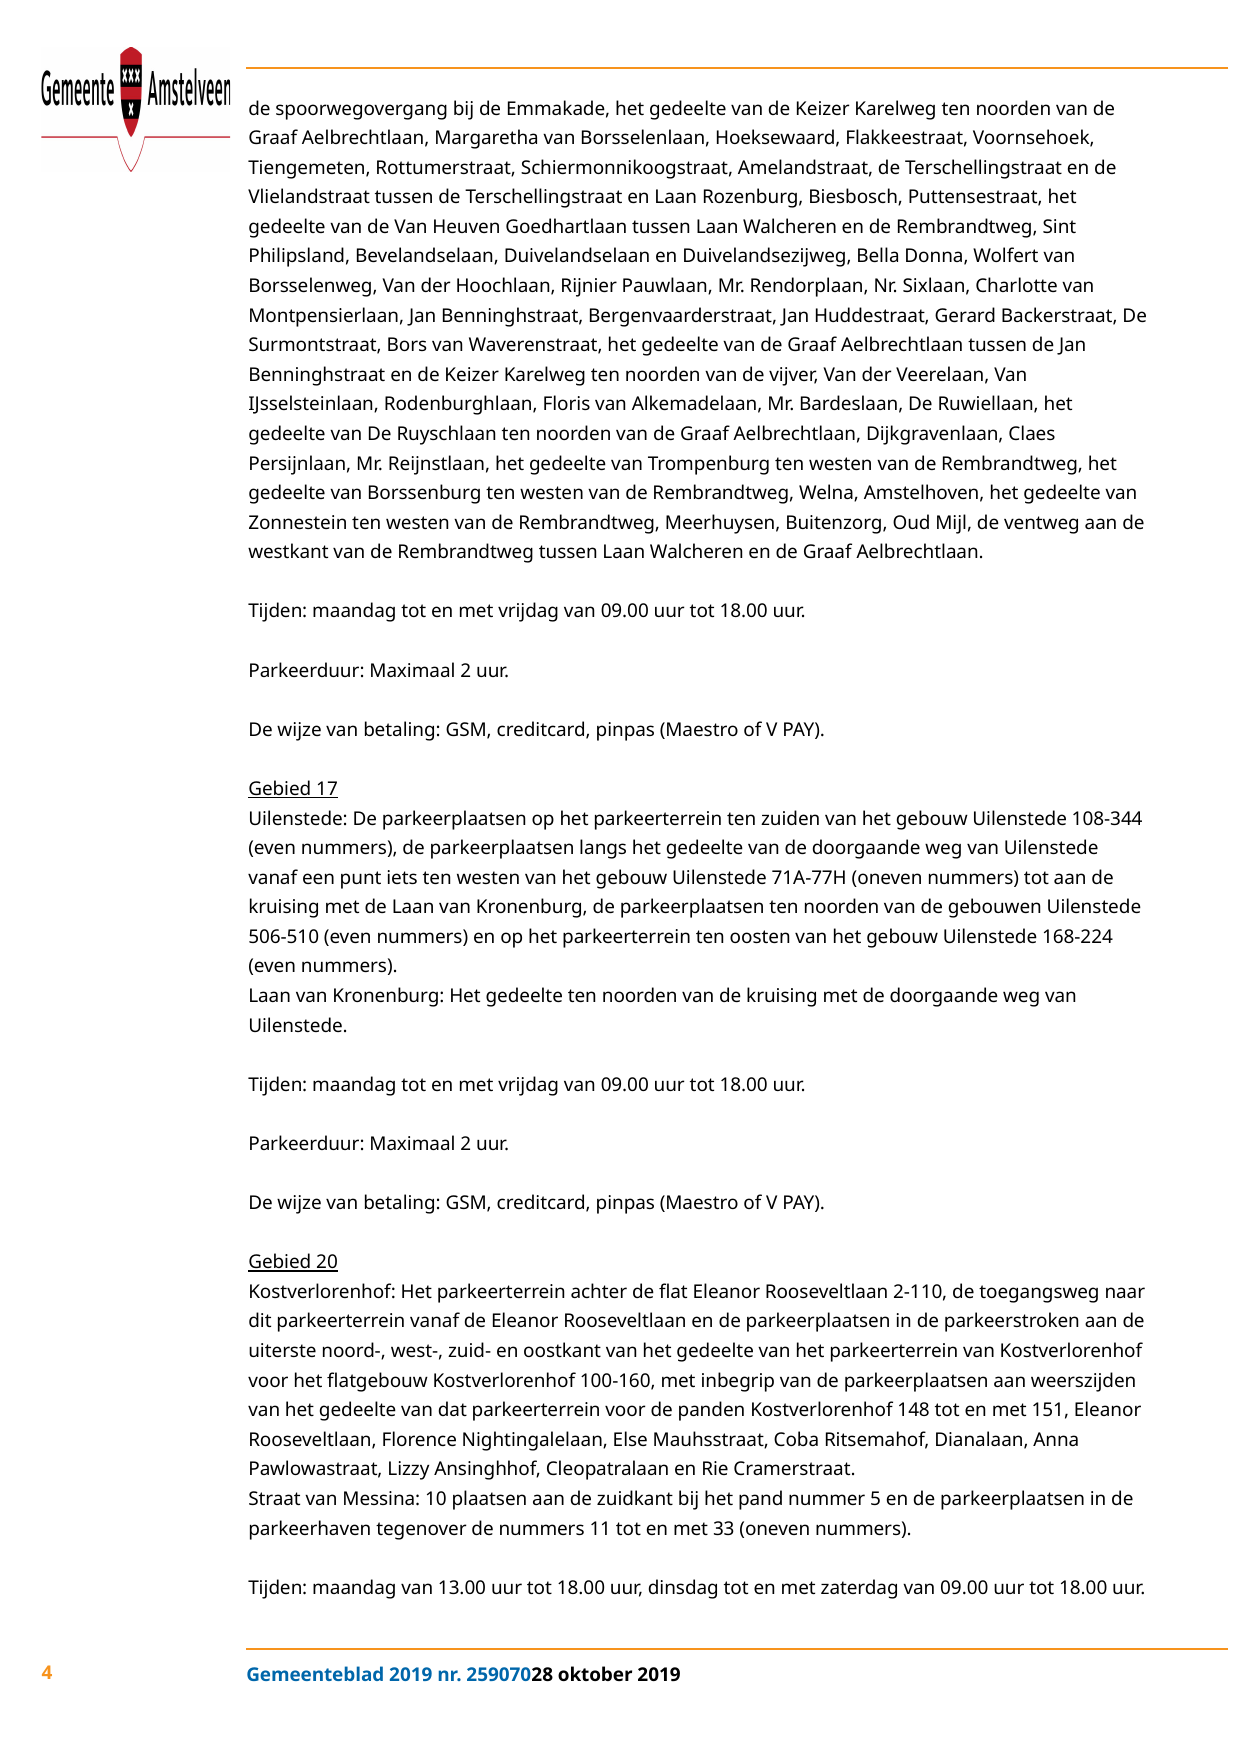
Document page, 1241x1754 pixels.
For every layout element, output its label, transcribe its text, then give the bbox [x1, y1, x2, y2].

text Tijden: maandag tot en met vrijdag van 09.00 uur tot 18.00 uur. [248, 598, 1152, 623]
text Parkeerduur: Maximaal 2 uur. [248, 1130, 1152, 1156]
text Straat van Messina: 10 plaatsen aan de zuidkant bij het pand nummer 5 en de parkeerplaatsen in de parkeerhaven tegenover de nummers 11 tot en met 33 (oneven nummers). [248, 1485, 1152, 1541]
text de spoorwegovergang bij de Emmakade, het gedeelte van de Keizer Karelweg ten noorden van de Graaf Aelbrechtlaan, Margaretha van Borsselenlaan, Hoeksewaard, Flakkeestraat, Voornsehoek, Tiengemeten, Rottumerstraat, Schiermonnikoogstraat, Amelandstraat, de Terschellingstraat en de Vlielandstraat tussen de Terschellingstraat en Laan Rozenburg, Biesbosch, Puttensestraat, het gedeelte van de Van Heuven Goedhartlaan tussen Laan Walcheren en de Rembrandtweg, Sint Philipsland, Bevelandselaan, Duivelandselaan en Duivelandsezijweg, Bella Donna, Wolfert van Borsselenweg, Van der Hoochlaan, Rijnier Pauwlaan, Mr. Rendorplaan, Nr. Sixlaan, Charlotte van Montpensierlaan, Jan Benninghstraat, Bergenvaarderstraat, Jan Huddestraat, Gerard Backerstraat, De Surmontstraat, Bors van Waverenstraat, het gedeelte van de Graaf Aelbrechtlaan tussen de Jan Benninghstraat en de Keizer Karelweg ten noorden van de vijver, Van der Veerelaan, Van IJsselsteinlaan, Rodenburghlaan, Floris van Alkemadelaan, Mr. Bardeslaan, De Ruwiellaan, het gedeelte van De Ruyschlaan ten noorden van de Graaf Aelbrechtlaan, Dijkgravenlaan, Claes Persijnlaan, Mr. Reijnstlaan, het gedeelte van Trompenburg ten westen van de Rembrandtweg, het gedeelte van Borssenburg ten westen van de Rembrandtweg, Welna, Amstelhoven, het gedeelte van Zonnestein ten westen van de Rembrandtweg, Meerhuysen, Buitenzorg, Oud Mijl, de ventweg aan de westkant van de Rembrandtweg tussen Laan Walcheren en de Graaf Aelbrechtlaan. [248, 95, 1152, 564]
text Uilenstede: De parkeerplaatsen op het parkeerterrein ten zuiden van het gebouw Uilenstede 108-344 (even nummers), de parkeerplaatsen langs het gedeelte van de doorgaande weg van Uilenstede vanaf een punt iets ten westen van het gebouw Uilenstede 71A-77H (oneven nummers) tot aan de kruising met de Laan van Kronenburg, de parkeerplaatsen ten noorden van de gebouwen Uilenstede 506-510 (even nummers) en op het parkeerterrein ten oosten van het gebouw Uilenstede 168-224 (even nummers). [248, 805, 1152, 978]
text Gebied 17 [248, 775, 1152, 801]
text Tijden: maandag tot en met vrijdag van 09.00 uur tot 18.00 uur. [248, 1071, 1152, 1097]
text Tijden: maandag van 13.00 uur tot 18.00 uur, dinsdag tot en met zaterdag van 09.00 uur tot 18.00 uur. [248, 1574, 1152, 1600]
text Gebied 20 [248, 1248, 1152, 1274]
picture [41, 47, 231, 172]
text Parkeerduur: Maximaal 2 uur. [248, 657, 1152, 683]
text Laan van Kronenburg: Het gedeelte ten noorden van de kruising met de doorgaande weg van Uilenstede. [248, 982, 1152, 1038]
text De wijze van betaling: GSM, creditcard, pinpas (Maestro of V PAY). [248, 1189, 1152, 1215]
text De wijze van betaling: GSM, creditcard, pinpas (Maestro of V PAY). [248, 716, 1152, 742]
text Kostverlorenhof: Het parkeerterrein achter de flat Eleanor Rooseveltlaan 2-110, de toegangsweg naar dit parkeerterrein vanaf de Eleanor Rooseveltlaan en de parkeerplaatsen in de parkeerstroken aan de uiterste noord-, west-, zuid- en oostkant van het gedeelte van het parkeerterrein van Kostverlorenhof voor het flatgebouw Kostverlorenhof 100-160, met inbegrip van de parkeerplaatsen aan weerszijden van het gedeelte van dat parkeerterrein voor de panden Kostverlorenhof 148 tot en met 151, Eleanor Rooseveltlaan, Florence Nightingalelaan, Else Mauhsstraat, Coba Ritsemahof, Dianalaan, Anna Pawlowastraat, Lizzy Ansinghhof, Cleopatralaan en Rie Cramerstraat. [248, 1278, 1152, 1481]
